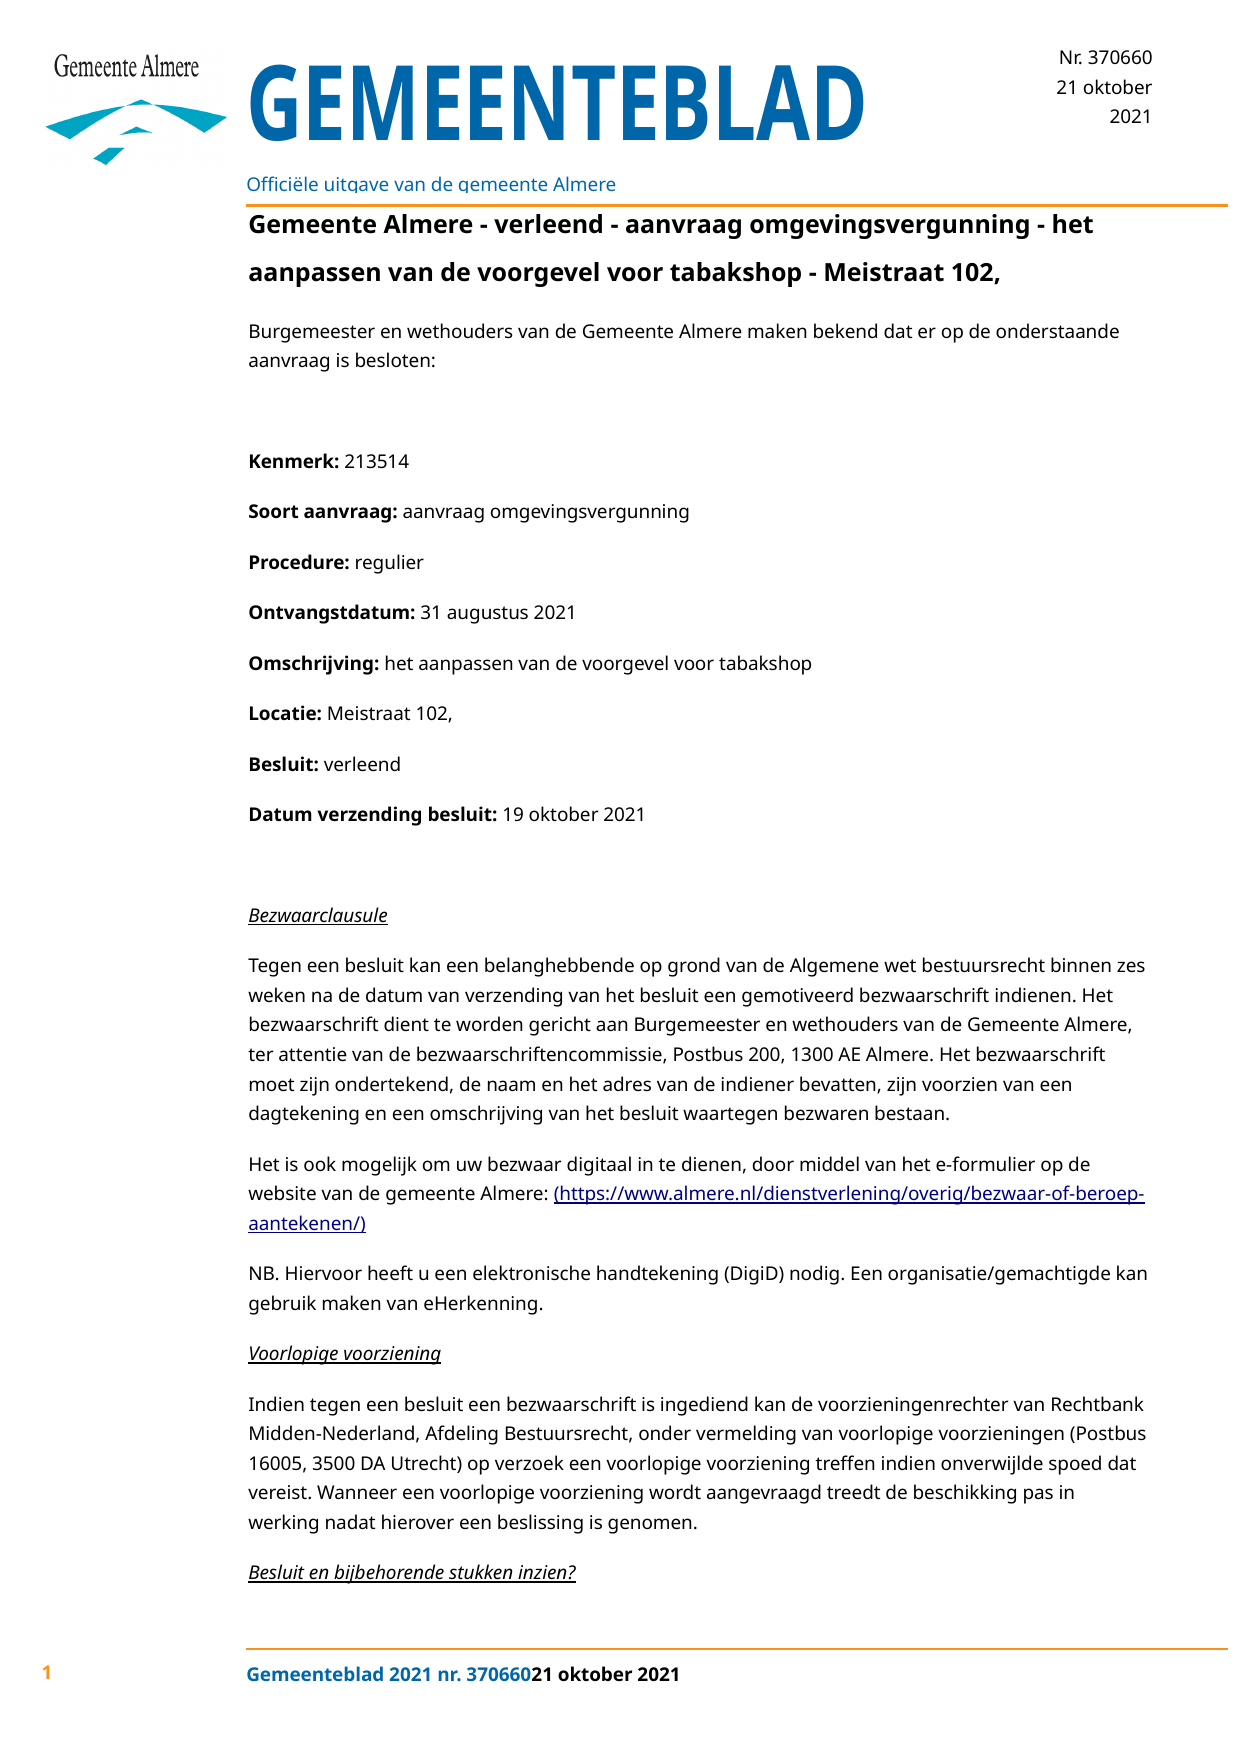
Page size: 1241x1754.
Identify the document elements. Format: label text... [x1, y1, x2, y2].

text Ontvangstdatum: 31 augustus 2021 [248, 599, 1152, 625]
text Kenmerk: 213514 [248, 448, 1152, 474]
text NB. Hiervoor heeft u een elektronische handtekening (DigiD) nodig. Een organisatie/gemachtigde kan gebruik maken van eHerkenning. [248, 1260, 1152, 1316]
picture [41, 47, 231, 172]
text Tegen een besluit kan een belanghebbende op grond van de Algemene wet bestuursrecht binnen zes weken na de datum van verzending van het besluit een gemotiveerd bezwaarschrift indienen. Het bezwaarschrift dient te worden gericht aan Burgemeester en wethouders van de Gemeente Almere, ter attentie van de bezwaarschriftencommissie, Postbus 200, 1300 AE Almere. Het bezwaarschrift moet zijn ondertekend, de naam en het adres van de indiener bevatten, zijn voorzien van een dagtekening en een omschrijving van het besluit waartegen bezwaren bestaan. [248, 952, 1152, 1126]
text Bezwaarclausule [248, 902, 1152, 928]
text Procedure: regulier [248, 549, 1152, 575]
text Datum verzending besluit: 19 oktober 2021 [248, 801, 1152, 827]
text Besluit: verleend [248, 751, 1152, 777]
text Besluit en bijbehorende stukken inzien? [248, 1559, 1152, 1585]
text Voorlopige voorziening [248, 1340, 1152, 1366]
text Soort aanvraag: aanvraag omgevingsvergunning [248, 499, 1152, 524]
text Indien tegen een besluit een bezwaarschrift is ingediend kan de voorzieningenrechter van Rechtbank Midden-Nederland, Afdeling Bestuursrecht, onder vermelding van voorlopige voorzieningen (Postbus 16005, 3500 DA Utrecht) op verzoek een voorlopige voorziening treffen indien onverwijlde spoed dat vereist. Wanneer een voorlopige voorziening wordt aangevraagd treedt de beschikking pas in werking nadat hierover een beslissing is genomen. [248, 1391, 1152, 1535]
text Het is ook mogelijk om uw bezwaar digitaal in te dienen, door middel van het e-formulier op de website van de gemeente Almere: (https://www.almere.nl/dienstverlening/overig/bezwaar-of-beroep-aantekenen/) [248, 1151, 1152, 1236]
text Omschrijving: het aanpassen van de voorgevel voor tabakshop [248, 650, 1152, 676]
text Gemeente Almere - verleend - aanvraag omgevingsvergunning - het aanpassen van de voorgevel voor tabakshop - Meistraat 102, [248, 207, 1152, 288]
text Burgemeester en wethouders van de Gemeente Almere maken bekend dat er op de onderstaande aanvraag is besloten: [248, 318, 1152, 373]
text Locatie: Meistraat 102, [248, 700, 1152, 726]
